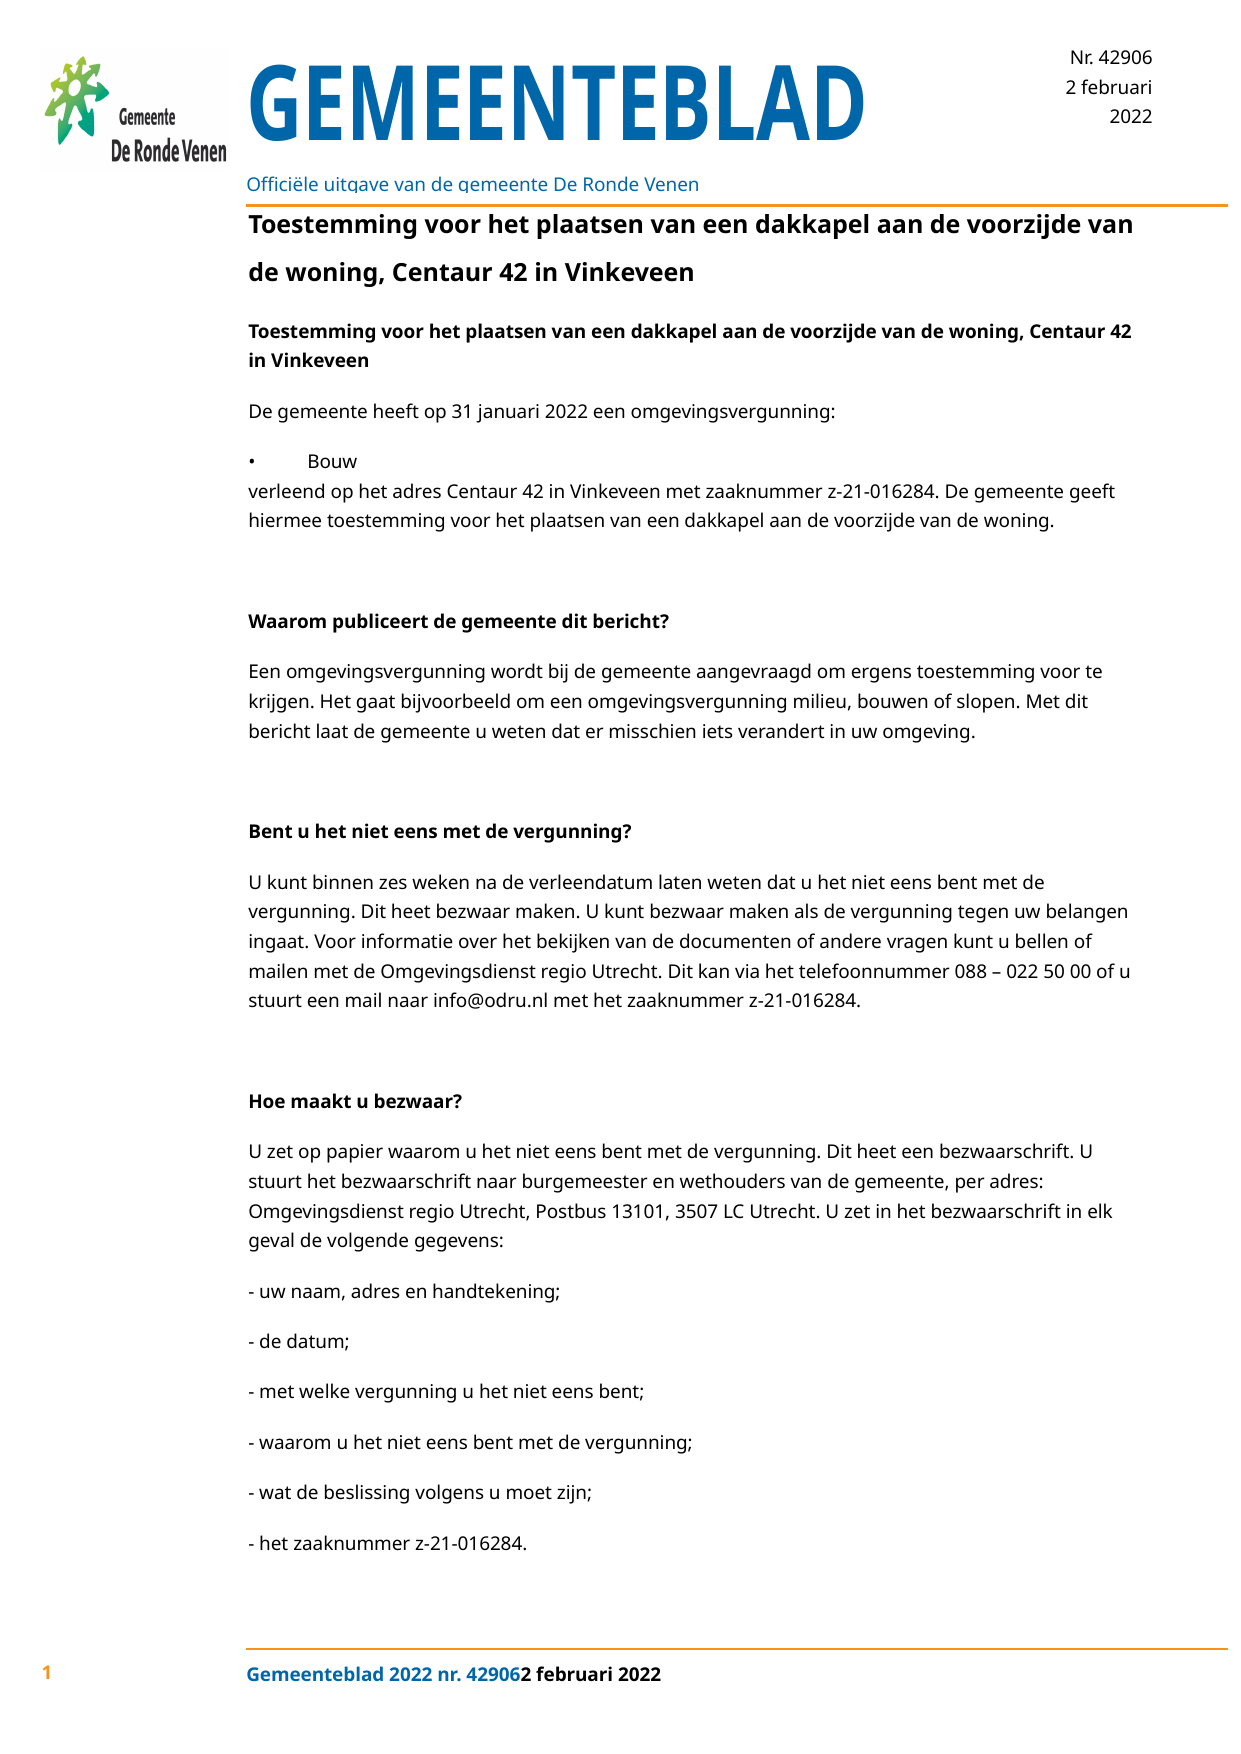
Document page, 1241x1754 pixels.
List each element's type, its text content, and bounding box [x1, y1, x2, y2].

text - waarom u het niet eens bent met de vergunning; [248, 1429, 1152, 1455]
text verleend op het adres Centaur 42 in Vinkeveen met zaaknummer z-21-016284. De gemeente geeft hiermee toestemming voor het plaatsen van een dakkapel aan de voorzijde van de woning. [248, 478, 1152, 533]
text - met welke vergunning u het niet eens bent; [248, 1379, 1152, 1404]
text Hoe maakt u bezwaar? [248, 1088, 1152, 1114]
text - de datum; [248, 1328, 1152, 1354]
text Toestemming voor het plaatsen van een dakkapel aan de voorzijde van de woning, Centaur 42 in Vinkeveen [248, 207, 1152, 288]
text U kunt binnen zes weken na de verleendatum laten weten dat u het niet eens bent met de vergunning. Dit heet bezwaar maken. U kunt bezwaar maken als de vergunning tegen uw belangen ingaat. Voor informatie over het bekijken van de documenten of andere vragen kunt u bellen of mailen met de Omgevingsdienst regio Utrecht. Dit kan via het telefoonnummer 088 – 022 50 00 of u stuurt een mail naar info@odru.nl met het zaaknummer z-21-016284. [248, 869, 1152, 1013]
text - wat de beslissing volgens u moet zijn; [248, 1479, 1152, 1505]
list Bouw [248, 448, 1152, 474]
text De gemeente heeft op 31 januari 2022 een omgevingsvergunning: [248, 398, 1152, 424]
text Bent u het niet eens met de vergunning? [248, 819, 1152, 844]
text Toestemming voor het plaatsen van een dakkapel aan de voorzijde van de woning, Centaur 42 in Vinkeveen [248, 318, 1152, 373]
text - het zaaknummer z-21-016284. [248, 1530, 1152, 1556]
text Een omgevingsvergunning wordt bij de gemeente aangevraagd om ergens toestemming voor te krijgen. Het gaat bijvoorbeeld om een omgevingsvergunning milieu, bouwen of slopen. Met dit bericht laat de gemeente u weten dat er misschien iets verandert in uw omgeving. [248, 659, 1152, 744]
text - uw naam, adres en handtekening; [248, 1278, 1152, 1304]
text U zet op papier waarom u het niet eens bent met de vergunning. Dit heet een bezwaarschrift. U stuurt het bezwaarschrift naar burgemeester en wethouders van de gemeente, per adres: Omgevingsdienst regio Utrecht, Postbus 13101, 3507 LC Utrecht. U zet in het bezwaarschrift in elk geval de volgende gegevens: [248, 1139, 1152, 1253]
text Waarom publiceert de gemeente dit bericht? [248, 608, 1152, 634]
picture [41, 47, 231, 172]
